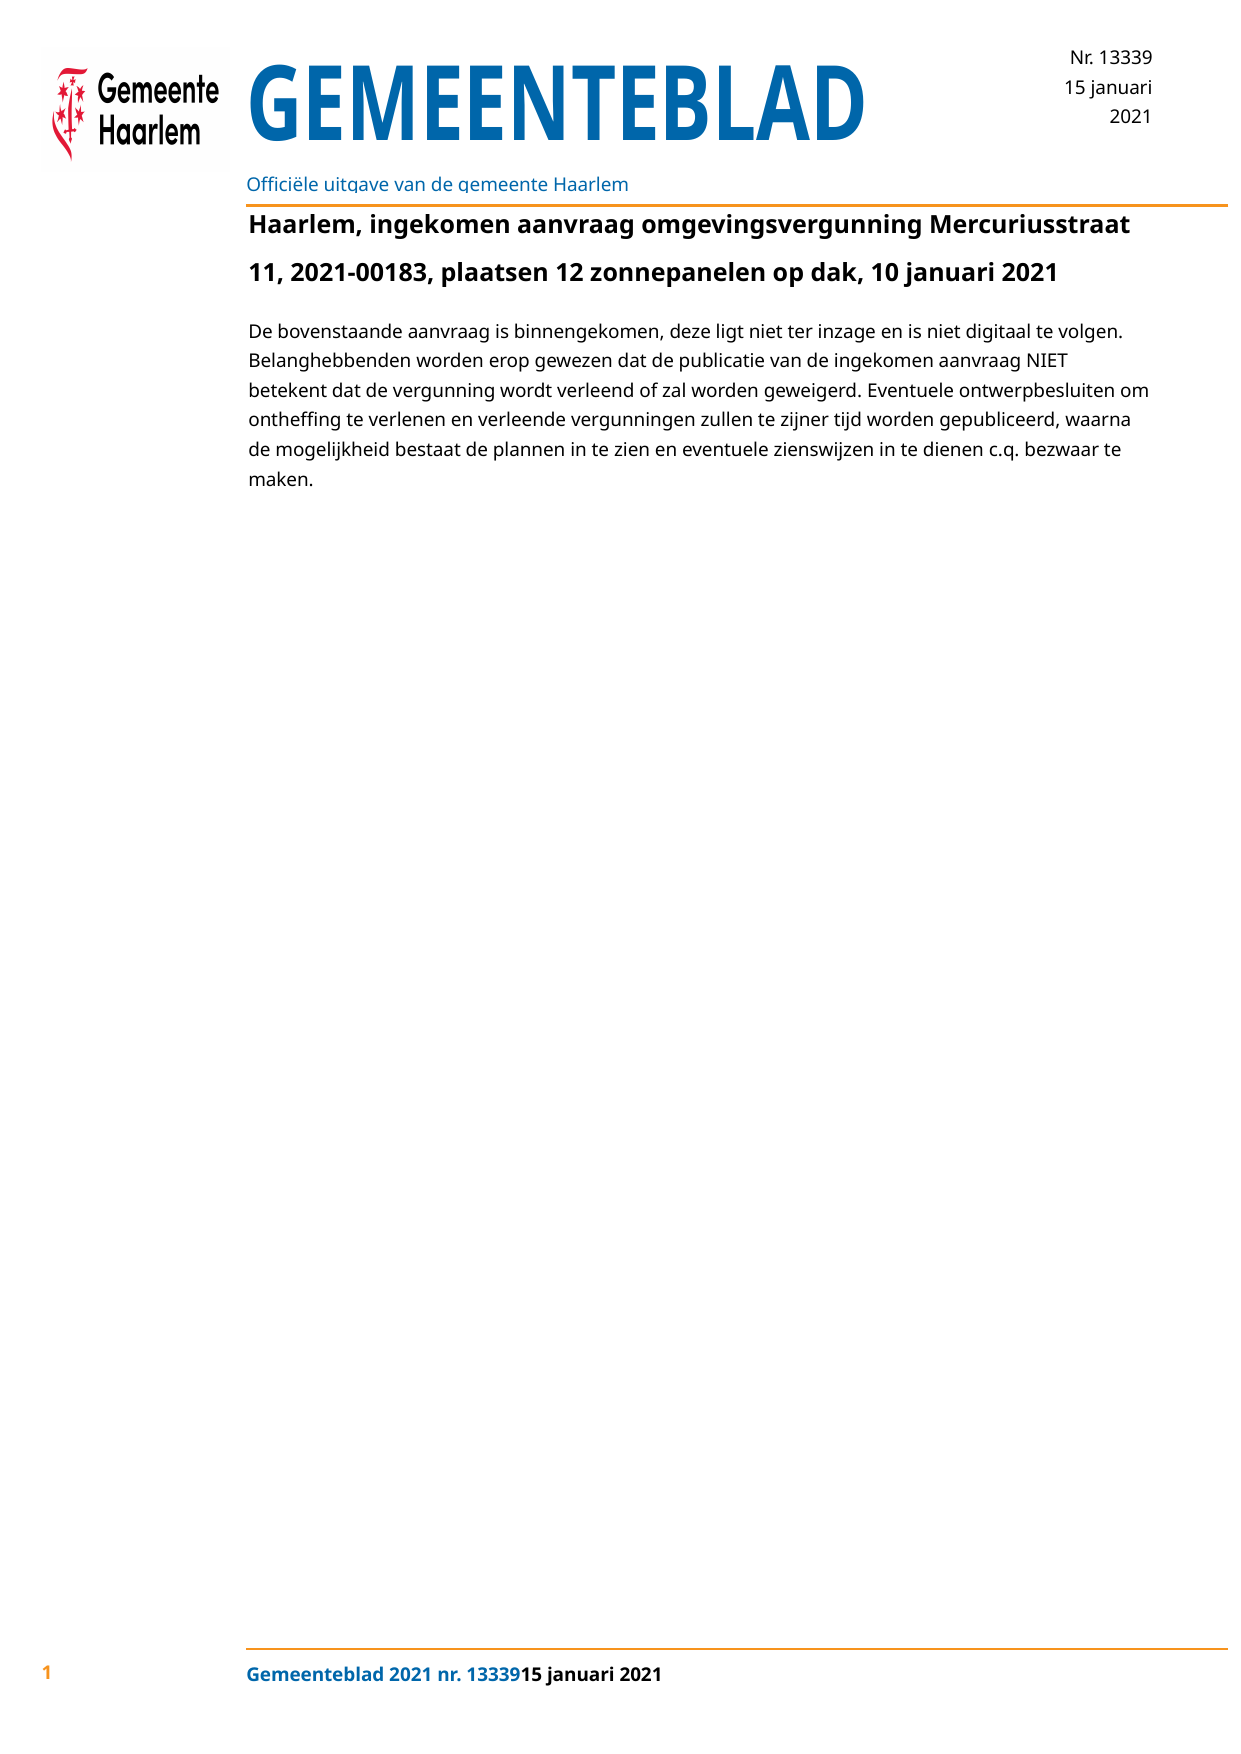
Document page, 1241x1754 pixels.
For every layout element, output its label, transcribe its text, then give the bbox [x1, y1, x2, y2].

text De bovenstaande aanvraag is binnengekomen, deze ligt niet ter inzage en is niet digitaal te volgen. Belanghebbenden worden erop gewezen dat de publicatie van de ingekomen aanvraag NIET betekent dat de vergunning wordt verleend of zal worden geweigerd. Eventuele ontwerpbesluiten om ontheffing te verlenen en verleende vergunningen zullen te zijner tijd worden gepubliceerd, waarna de mogelijkheid bestaat de plannen in te zien en eventuele zienswijzen in te dienen c.q. bezwaar te maken. [248, 318, 1152, 492]
text Haarlem, ingekomen aanvraag omgevingsvergunning Mercuriusstraat 11, 2021-00183, plaatsen 12 zonnepanelen op dak, 10 januari 2021 [248, 207, 1152, 288]
picture [41, 47, 231, 172]
